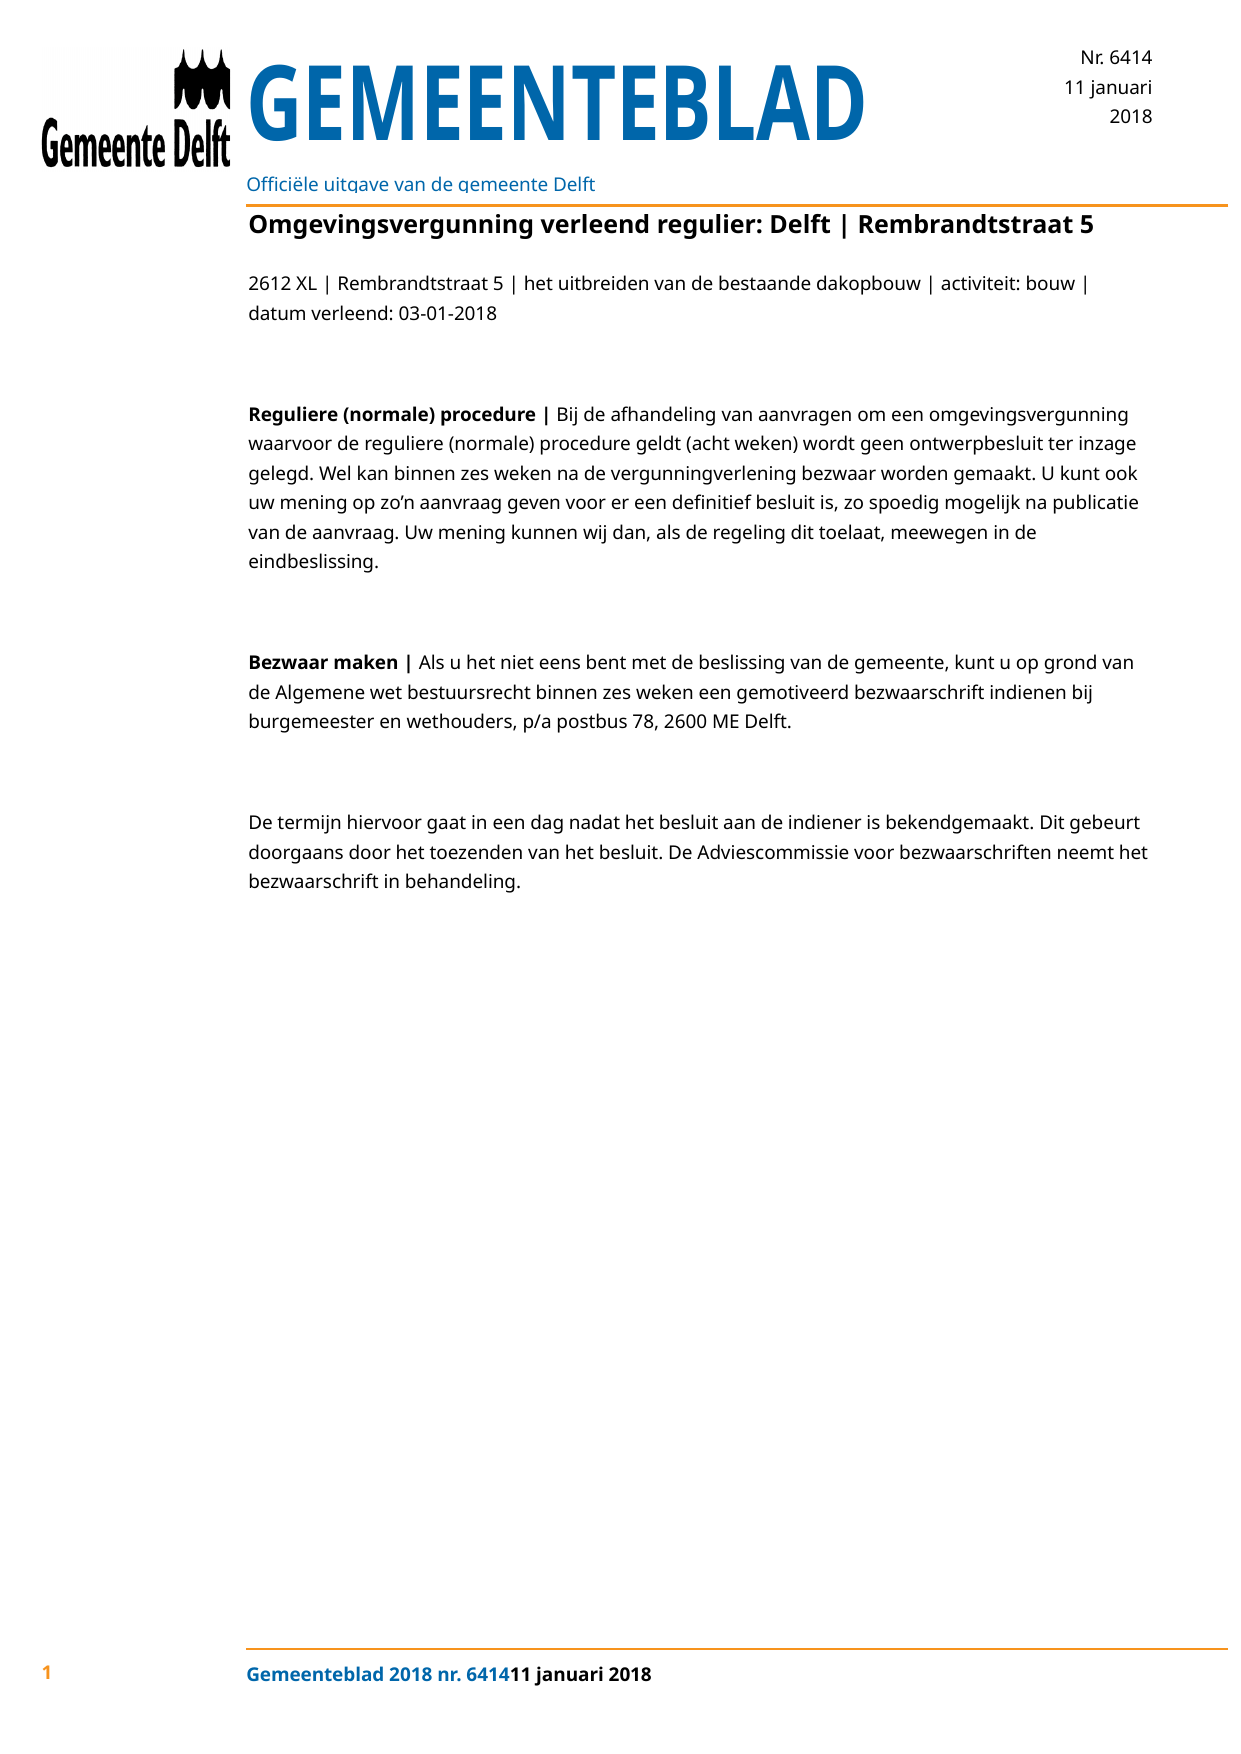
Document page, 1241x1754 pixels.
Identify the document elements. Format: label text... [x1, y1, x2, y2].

text 2612 XL | Rembrandtstraat 5 | het uitbreiden van de bestaande dakopbouw | activiteit: bouw | datum verleend: 03-01-2018 [248, 270, 1152, 326]
text De termijn hiervoor gaat in een dag nadat het besluit aan de indiener is bekendgemaakt. Dit gebeurt doorgaans door het toezenden van het besluit. De Adviescommissie voor bezwaarschriften neemt het bezwaarschrift in behandeling. [248, 809, 1152, 894]
picture [41, 47, 231, 172]
text Bezwaar maken | Als u het niet eens bent met de beslissing van de gemeente, kunt u op grond van de Algemene wet bestuursrecht binnen zes weken een gemotiveerd bezwaarschrift indienen bij burgemeester en wethouders, p/a postbus 78, 2600 ME Delft. [248, 649, 1152, 734]
text Reguliere (normale) procedure | Bij de afhandeling van aanvragen om een omgevingsvergunning waarvoor de reguliere (normale) procedure geldt (acht weken) wordt geen ontwerpbesluit ter inzage gelegd. Wel kan binnen zes weken na de vergunningverlening bezwaar worden gemaakt. U kunt ook uw mening op zo’n aanvraag geven voor er een definitief besluit is, zo spoedig mogelijk na publicatie van de aanvraag. Uw mening kunnen wij dan, als de regeling dit toelaat, meewegen in de eindbeslissing. [248, 401, 1152, 574]
text Omgevingsvergunning verleend regulier: Delft | Rembrandtstraat 5 [248, 207, 1152, 241]
